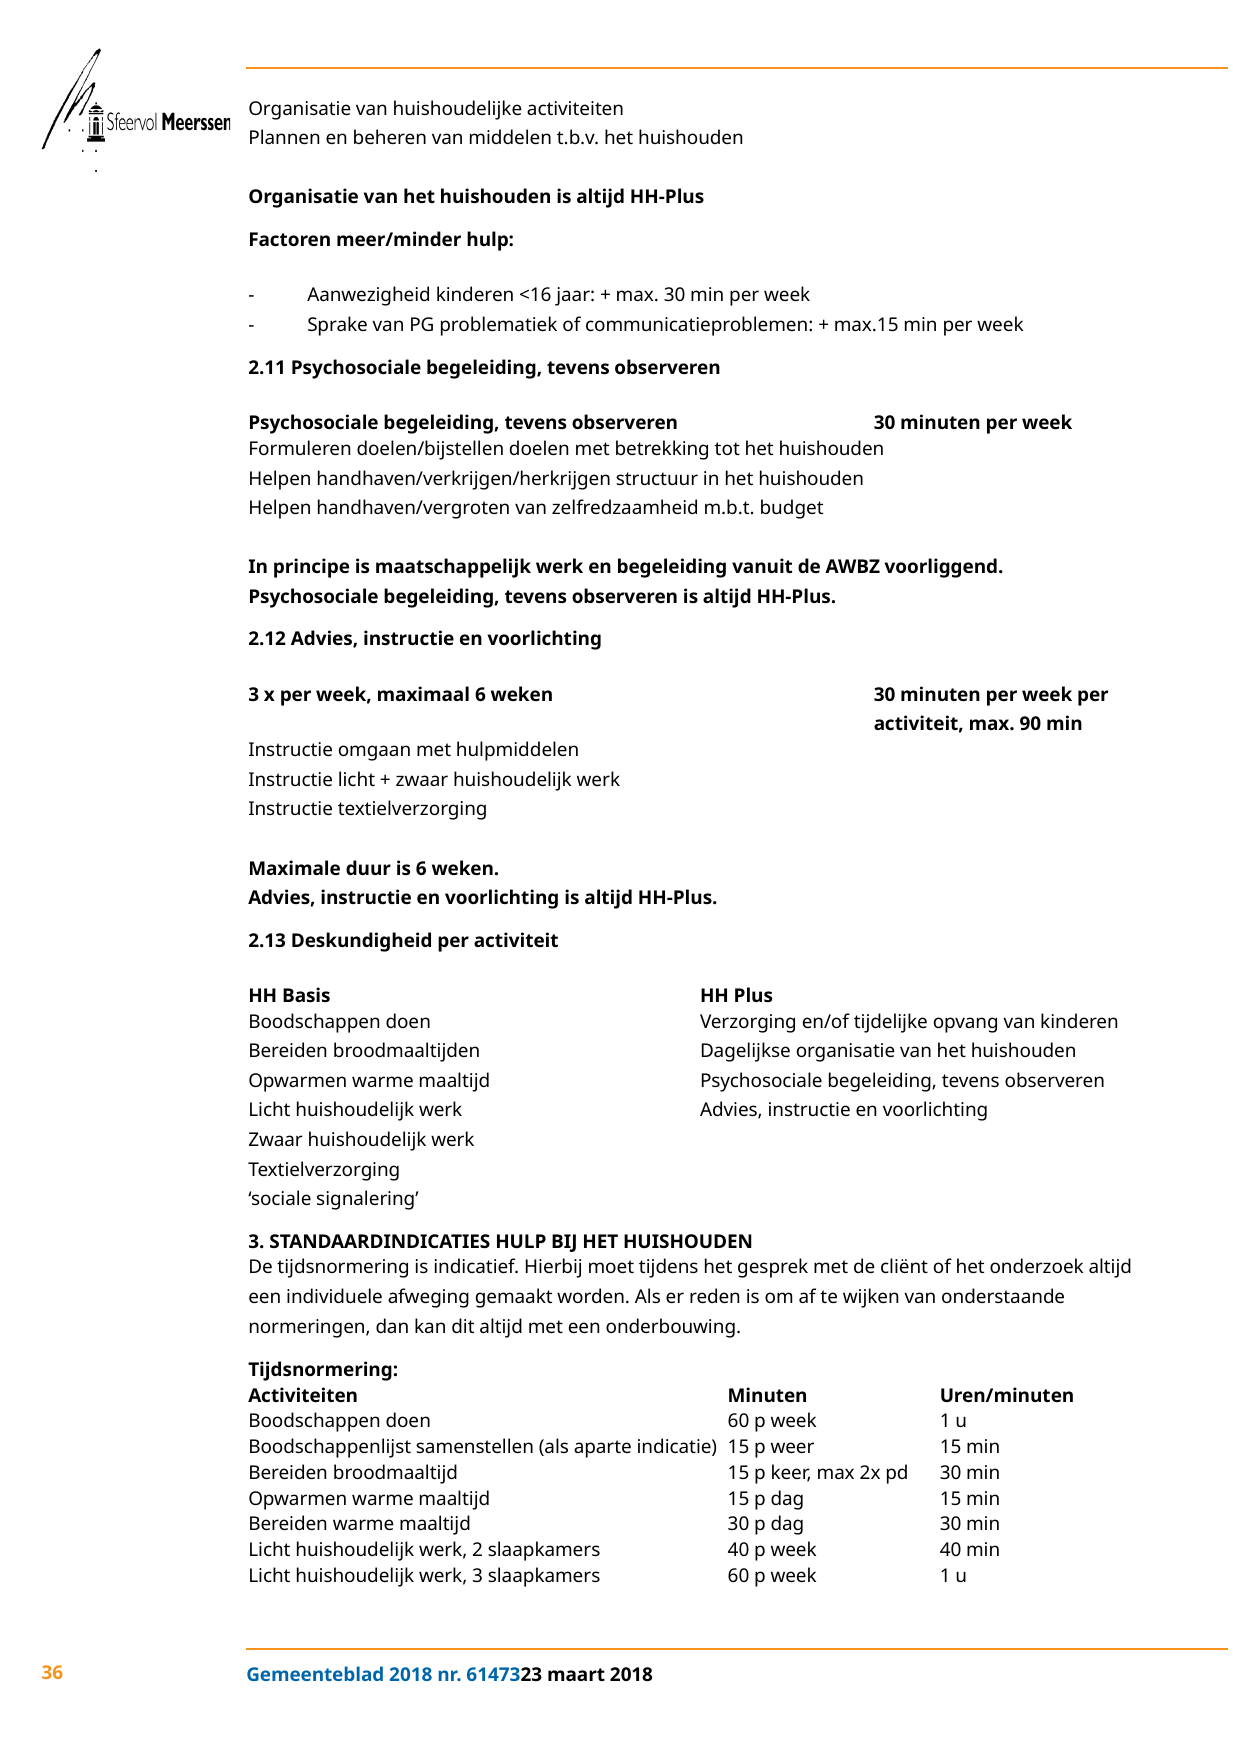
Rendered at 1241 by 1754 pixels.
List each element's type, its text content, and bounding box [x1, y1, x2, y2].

table_cell Boodschappenlijst samenstellen (als aparte indicatie) [248, 1433, 727, 1459]
table_cell 1 u [940, 1562, 1152, 1588]
text De tijdsnormering is indicatief. Hierbij moet tijdens het gesprek met de cliënt of het onderzoek altijd een individuele afweging gemaakt worden. Als er reden is om af te wijken van onderstaande normeringen, dan kan dit altijd met een onderbouwing. [248, 1254, 1152, 1338]
table_header 30 minuten per week per activiteit, max. 90 min [874, 681, 1152, 736]
table_cell Bereiden warme maaltijd [248, 1510, 727, 1536]
text 2.12 Advies, instructie en voorlichting [248, 626, 1152, 651]
table_header HH Plus [700, 982, 1152, 1008]
table_cell 60 p week [728, 1562, 939, 1588]
list Aanwezigheid kinderen <16 jaar: + max. 30 min per week [248, 281, 1152, 307]
table_cell 15 min [940, 1433, 1152, 1459]
picture [41, 47, 231, 172]
table_cell 15 p keer, max 2x pd [728, 1459, 939, 1485]
table_header HH Basis [248, 982, 700, 1008]
table_cell 40 p week [728, 1536, 939, 1562]
table_cell 15 p weer [728, 1433, 939, 1459]
table_cell Instructie omgaan met hulpmiddelen Instructie licht + zwaar huishoudelijk werk Instructie textielverzorging Maximale duur is 6 weken. Advies, instructie en voorlichting is altijd HH-Plus. [248, 736, 1152, 910]
text Tijdsnormering: [248, 1356, 1152, 1382]
text Factoren meer/minder hulp: [248, 226, 1152, 252]
table_cell Licht huishoudelijk werk, 2 slaapkamers [248, 1536, 727, 1562]
table_header 3 x per week, maximaal 6 weken [248, 681, 873, 736]
table_cell Boodschappen doen [248, 1408, 727, 1433]
table_cell 30 min [940, 1459, 1152, 1485]
table_cell 15 min [940, 1485, 1152, 1510]
table_header Uren/minuten [940, 1382, 1152, 1407]
text 2.13 Deskundigheid per activiteit [248, 927, 1152, 952]
table_cell Boodschappen doen Bereiden broodmaaltijden Opwarmen warme maaltijd Licht huishoudelijk werk Zwaar huishoudelijk werk Textielverzorging ‘sociale signalering’ [248, 1008, 700, 1211]
table_cell 15 p dag [728, 1485, 939, 1510]
table_header Minuten [728, 1382, 939, 1407]
table_cell Verzorging en/of tijdelijke opvang van kinderen Dagelijkse organisatie van het huishouden Psychosociale begeleiding, tevens observeren Advies, instructie en voorlichting [700, 1008, 1152, 1211]
table_cell 30 p dag [728, 1510, 939, 1536]
table_cell Licht huishoudelijk werk, 3 slaapkamers [248, 1562, 727, 1588]
table_cell Organisatie van huishoudelijke activiteiten Plannen en beheren van middelen t.b.v. het huishouden Organisatie van het huishouden is altijd HH-Plus [248, 95, 1152, 209]
table_cell Opwarmen warme maaltijd [248, 1485, 727, 1510]
table_cell 60 p week [728, 1408, 939, 1433]
table_cell 1 u [940, 1408, 1152, 1433]
text 3. STANDAARDINDICATIES HULP BIJ HET HUISHOUDEN [248, 1228, 1152, 1254]
table_header 30 minuten per week [874, 410, 1152, 435]
table_header Activiteiten [248, 1382, 727, 1407]
table_cell Bereiden broodmaaltijd [248, 1459, 727, 1485]
list Sprake van PG problematiek of communicatieproblemen: + max.15 min per week [248, 311, 1152, 337]
table_cell 30 min [940, 1510, 1152, 1536]
table_header Psychosociale begeleiding, tevens observeren [248, 410, 873, 435]
text 2.11 Psychosociale begeleiding, tevens observeren [248, 354, 1152, 380]
table_cell Formuleren doelen/bijstellen doelen met betrekking tot het huishouden Helpen handhaven/verkrijgen/herkrijgen structuur in het huishouden Helpen handhaven/vergroten van zelfredzaamheid m.b.t. budget In principe is maatschappelijk werk en begeleiding vanuit de AWBZ voorliggend. Psychosociale begeleiding, tevens observeren is altijd HH-Plus. [248, 435, 1152, 609]
table_cell 40 min [940, 1536, 1152, 1562]
